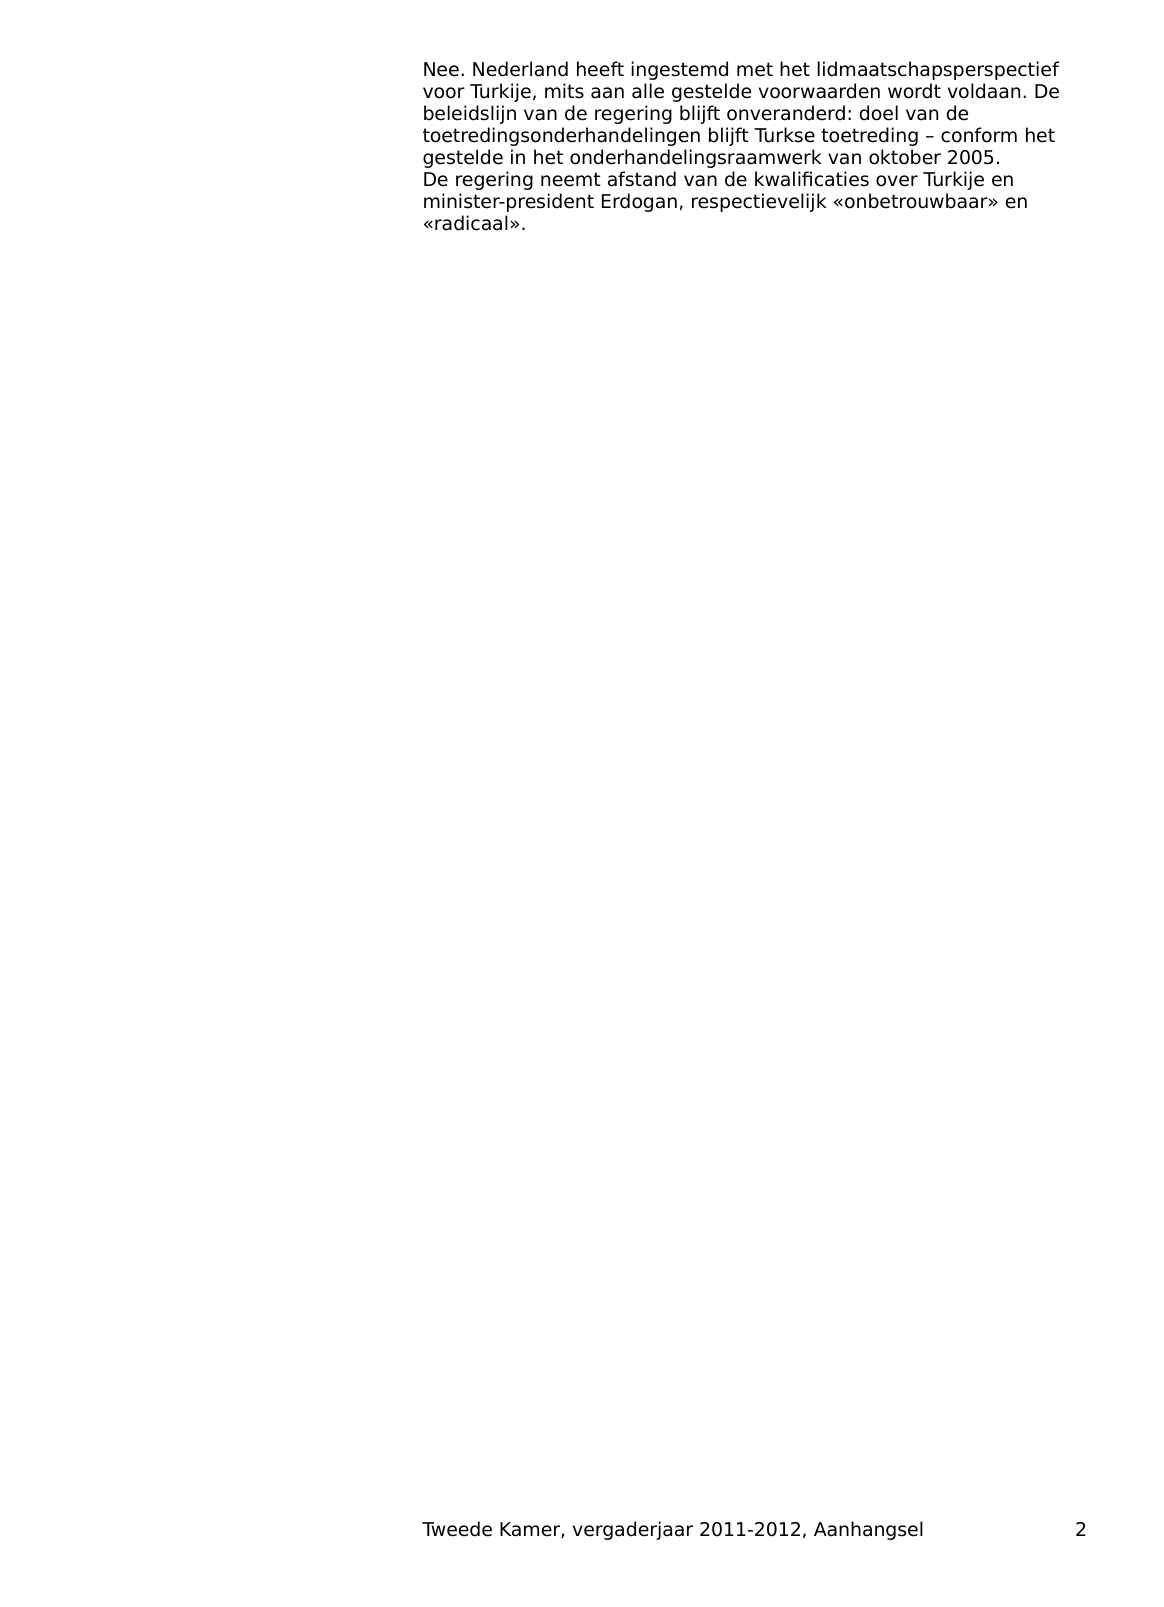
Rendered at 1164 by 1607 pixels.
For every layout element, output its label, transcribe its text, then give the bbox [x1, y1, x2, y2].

text De regering neemt afstand van de kwalificaties over Turkije en minister-president Erdogan, respectievelijk «onbetrouwbaar» en «radicaal». [422, 169, 1087, 235]
text Nee. Nederland heeft ingestemd met het lidmaatschapsperspectief voor Turkije, mits aan alle gestelde voorwaarden wordt voldaan. De beleidslijn van de regering blijft onveranderd: doel van de toetredingsonderhandelingen blijft Turkse toetreding – conform het gestelde in het onderhandelingsraamwerk van oktober 2005. [422, 59, 1087, 169]
